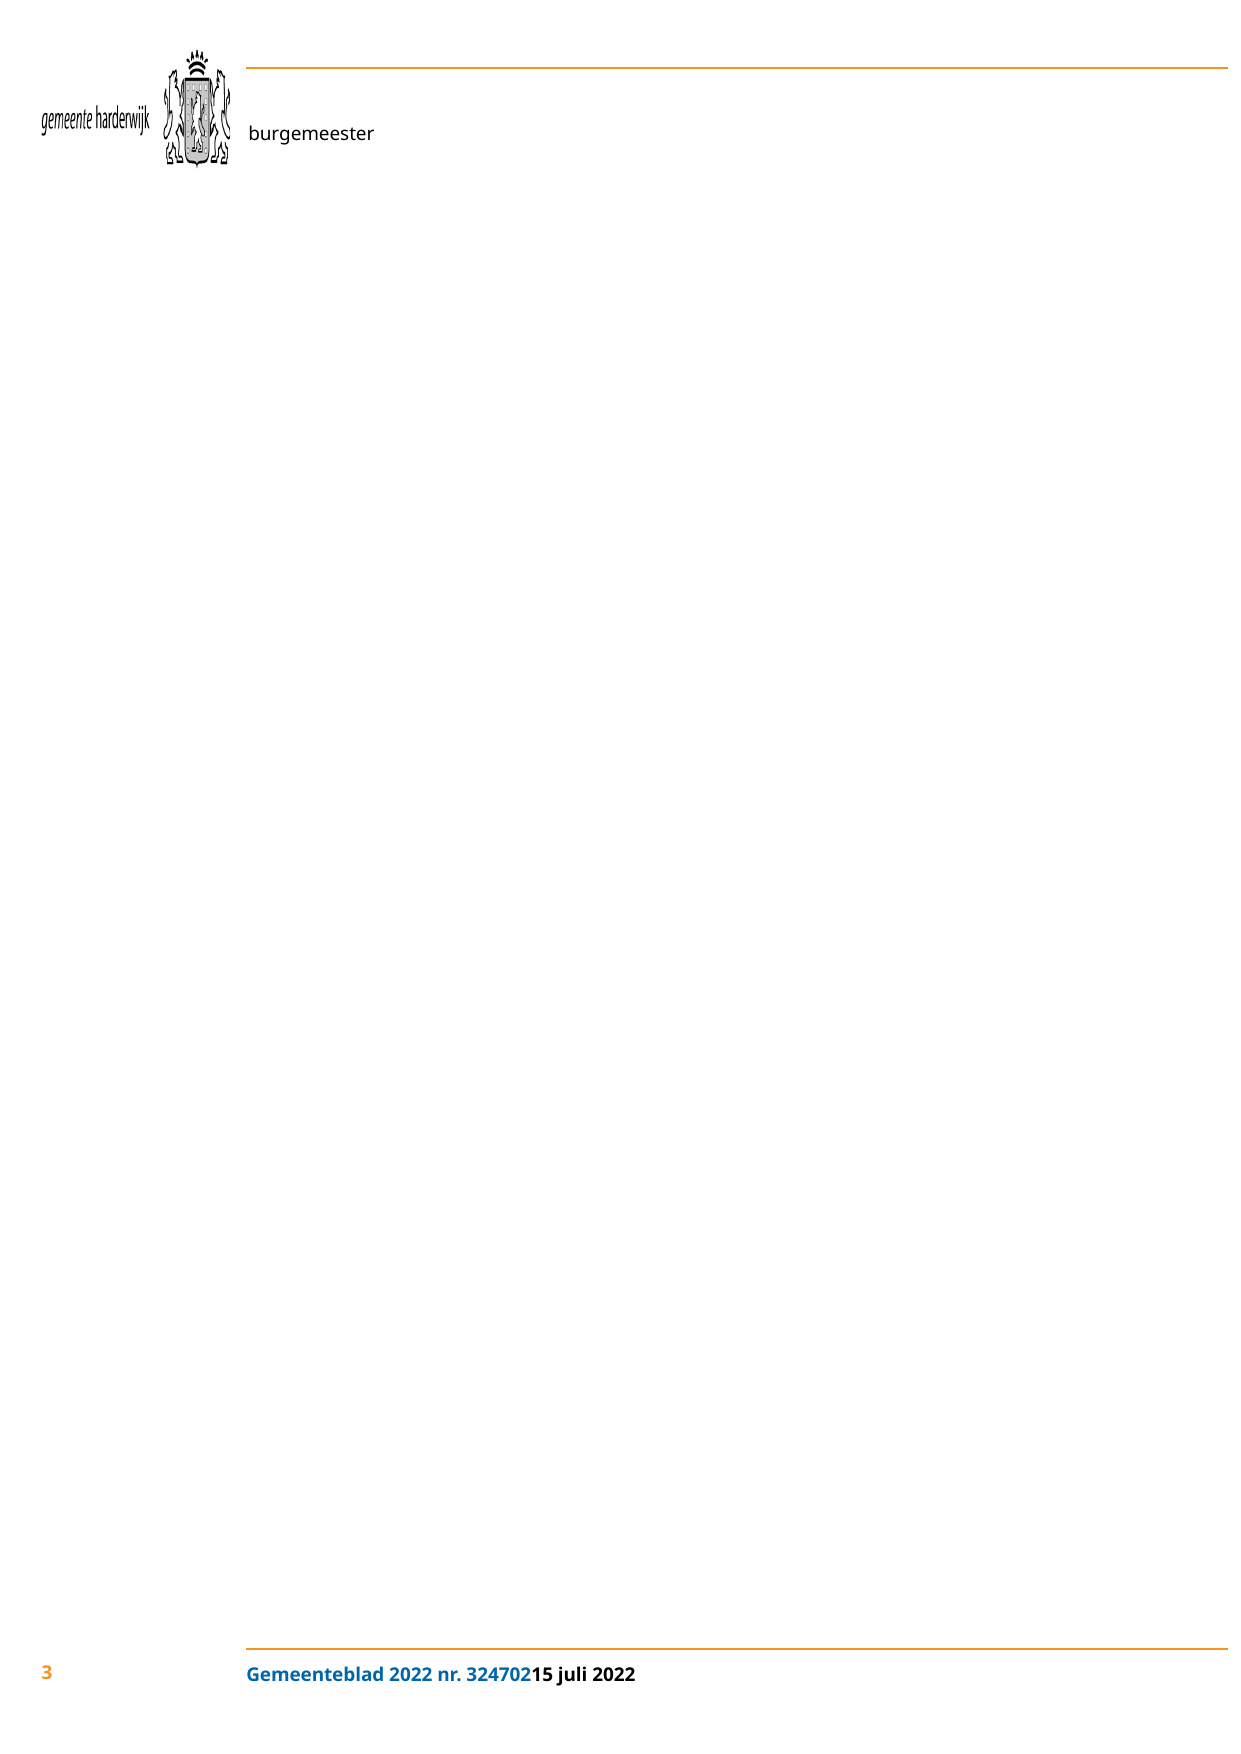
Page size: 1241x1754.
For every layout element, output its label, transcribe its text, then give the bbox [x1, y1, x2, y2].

picture [41, 47, 231, 172]
text burgemeester [248, 121, 1152, 146]
